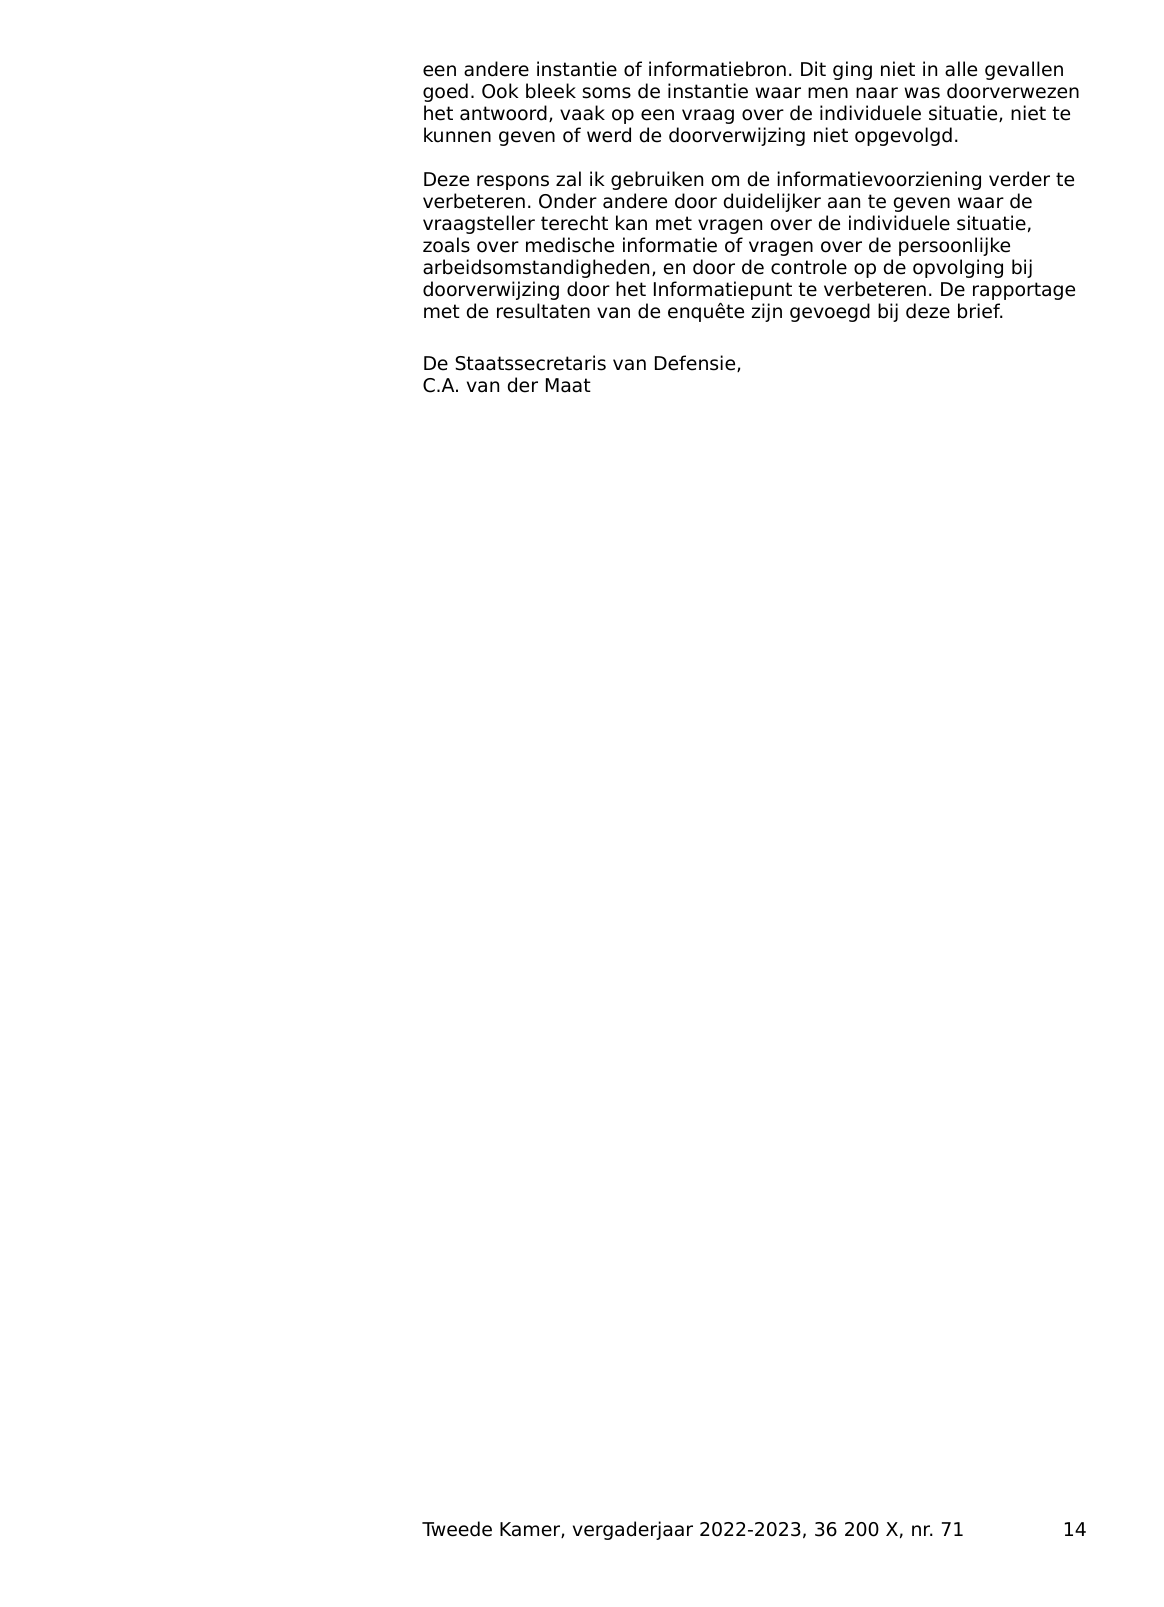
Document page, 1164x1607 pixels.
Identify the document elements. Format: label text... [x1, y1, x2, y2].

text De Staatssecretaris van Defensie, C.A. van der Maat [422, 353, 1087, 397]
text een andere instantie of informatiebron. Dit ging niet in alle gevallen goed. Ook bleek soms de instantie waar men naar was doorverwezen het antwoord, vaak op een vraag over de individuele situatie, niet te kunnen geven of werd de doorverwijzing niet opgevolgd. [422, 59, 1087, 147]
text Deze respons zal ik gebruiken om de informatievoorziening verder te verbeteren. Onder andere door duidelijker aan te geven waar de vraagsteller terecht kan met vragen over de individuele situatie, zoals over medische informatie of vragen over de persoonlijke arbeidsomstandigheden, en door de controle op de opvolging bij doorverwijzing door het Informatiepunt te verbeteren. De rapportage met de resultaten van de enquête zijn gevoegd bij deze brief. [422, 169, 1087, 323]
